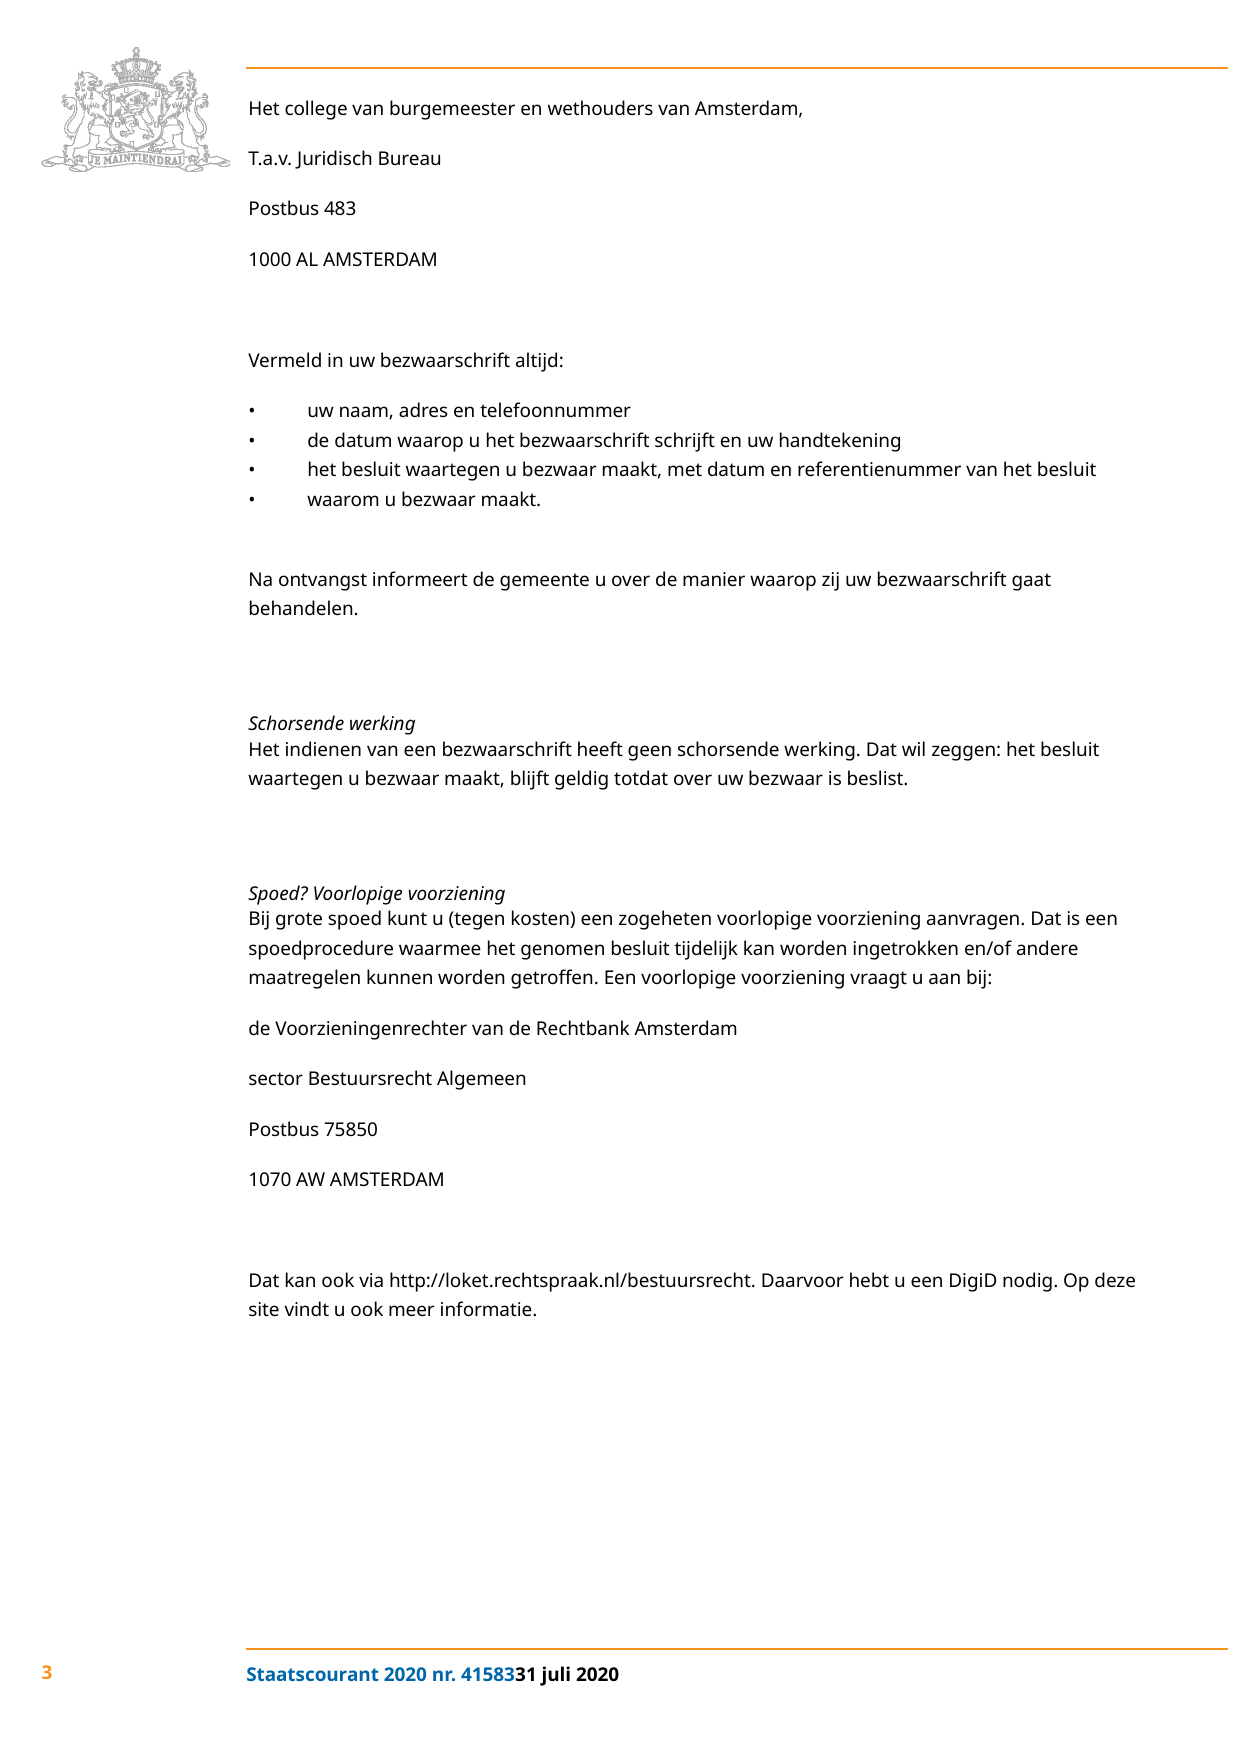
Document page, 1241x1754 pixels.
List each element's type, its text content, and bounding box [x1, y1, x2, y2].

text Spoed? Voorlopige voorziening [248, 880, 1152, 905]
text Schorsende werking [248, 710, 1152, 736]
text 1070 AW AMSTERDAM [248, 1166, 1152, 1192]
text Het indienen van een bezwaarschrift heeft geen schorsende werking. Dat wil zeggen: het besluit waartegen u bezwaar maakt, blijft geldig totdat over uw bezwaar is beslist. [248, 736, 1152, 791]
list de datum waarop u het bezwaarschrift schrijft en uw handtekening [248, 427, 1152, 453]
text Bij grote spoed kunt u (tegen kosten) een zogeheten voorlopige voorziening aanvragen. Dat is een spoedprocedure waarmee het genomen besluit tijdelijk kan worden ingetrokken en/of andere maatregelen kunnen worden getroffen. Een voorlopige voorziening vraagt u aan bij: [248, 905, 1152, 990]
text Postbus 483 [248, 196, 1152, 221]
text Dat kan ook via http://loket.rechtspraak.nl/bestuursrecht. Daarvoor hebt u een DigiD nodig. Op deze site vindt u ook meer informatie. [248, 1267, 1152, 1322]
text T.a.v. Juridisch Bureau [248, 145, 1152, 171]
list het besluit waartegen u bezwaar maakt, met datum en referentienummer van het besluit [248, 456, 1152, 482]
picture [41, 47, 231, 172]
text Het college van burgemeester en wethouders van Amsterdam, [248, 95, 1152, 121]
list waarom u bezwaar maakt. [248, 486, 1152, 512]
text Na ontvangst informeert de gemeente u over de manier waarop zij uw bezwaarschrift gaat behandelen. [248, 566, 1152, 621]
text sector Bestuursrecht Algemeen [248, 1065, 1152, 1091]
text Postbus 75850 [248, 1116, 1152, 1142]
list uw naam, adres en telefoonnummer [248, 397, 1152, 423]
text de Voorzieningenrechter van de Rechtbank Amsterdam [248, 1015, 1152, 1041]
text 1000 AL AMSTERDAM [248, 246, 1152, 272]
text Vermeld in uw bezwaarschrift altijd: [248, 347, 1152, 373]
